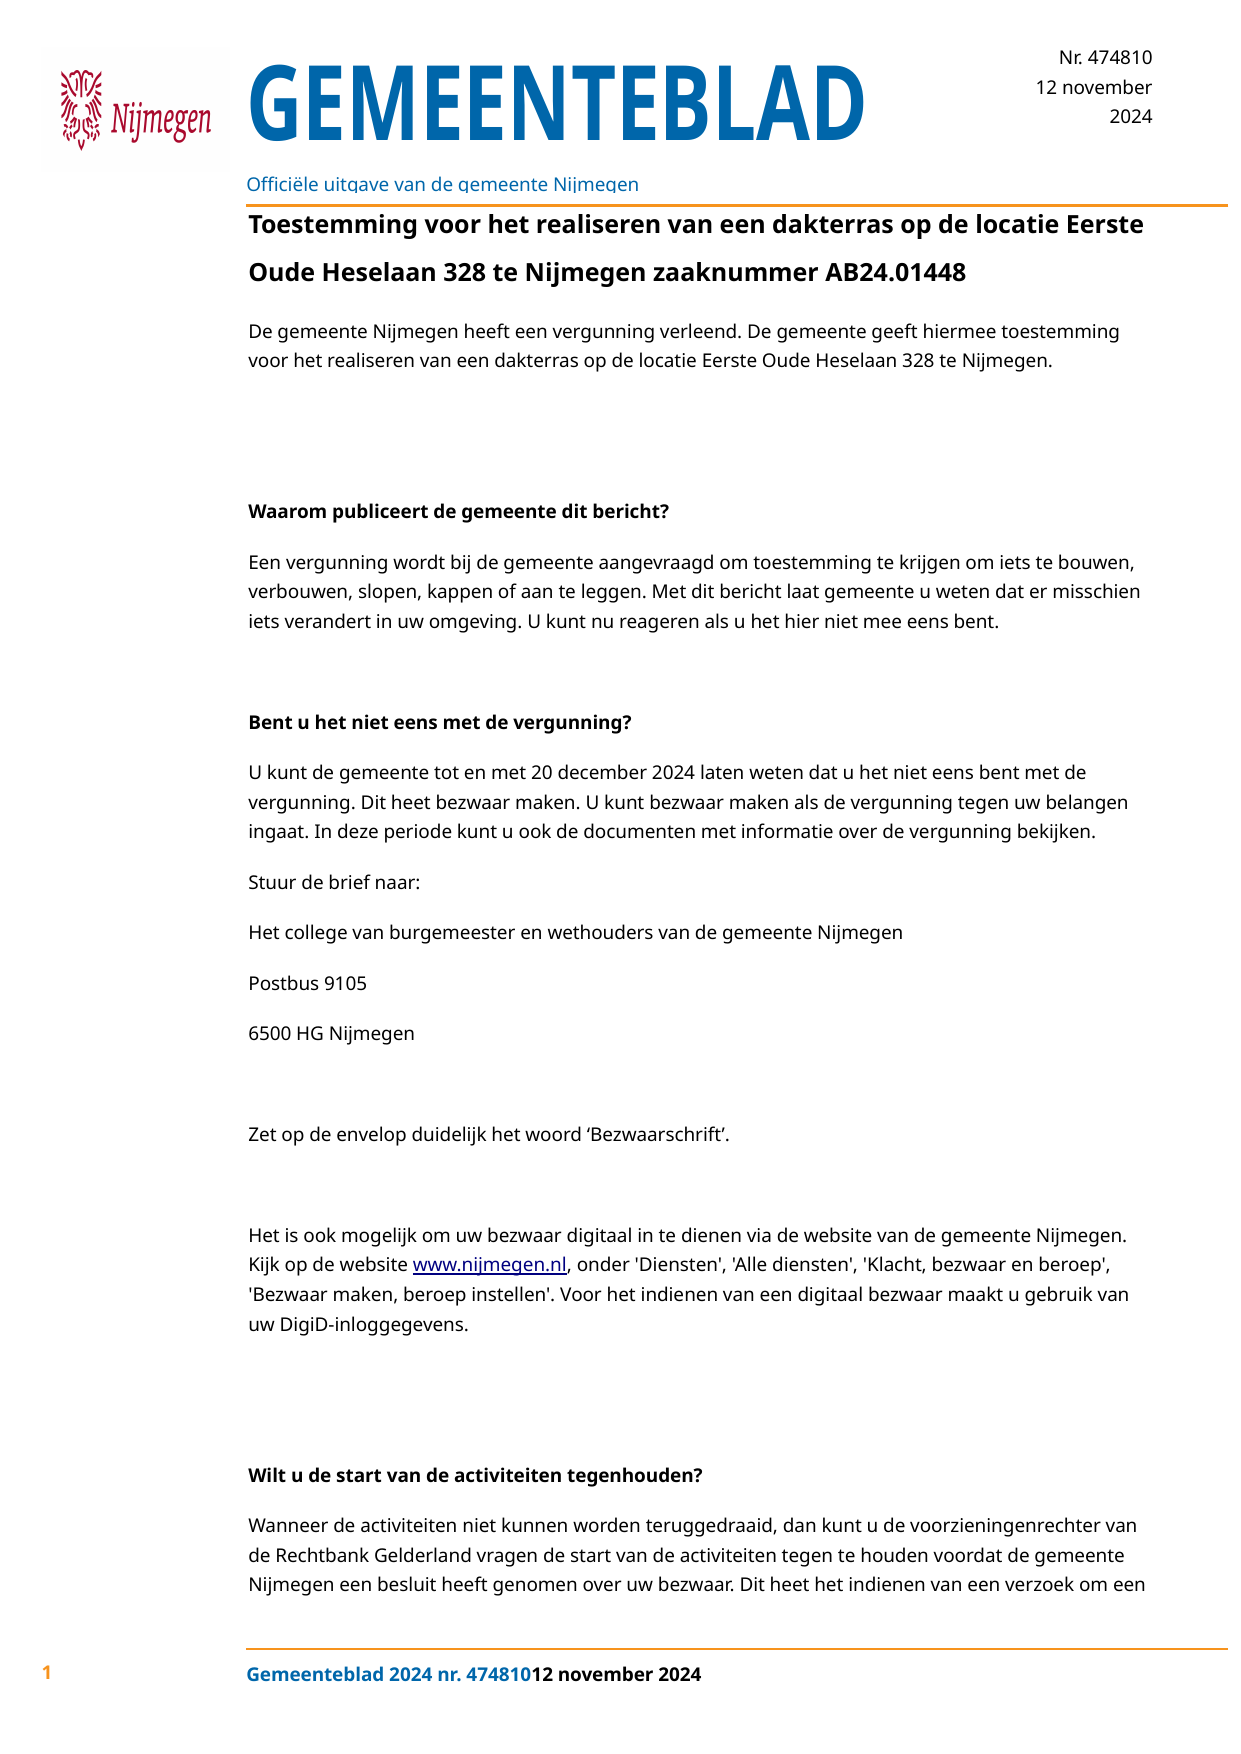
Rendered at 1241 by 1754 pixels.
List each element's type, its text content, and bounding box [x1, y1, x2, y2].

text Een vergunning wordt bij de gemeente aangevraagd om toestemming te krijgen om iets te bouwen, verbouwen, slopen, kappen of aan te leggen. Met dit bericht laat gemeente u weten dat er misschien iets verandert in uw omgeving. U kunt nu reageren als u het hier niet mee eens bent. [248, 549, 1152, 634]
text Stuur de brief naar: [248, 869, 1152, 895]
text Waarom publiceert de gemeente dit bericht? [248, 499, 1152, 524]
text U kunt de gemeente tot en met 20 december 2024 laten weten dat u het niet eens bent met de vergunning. Dit heet bezwaar maken. U kunt bezwaar maken als de vergunning tegen uw belangen ingaat. In deze periode kunt u ook de documenten met informatie over de vergunning bekijken. [248, 759, 1152, 844]
text Wanneer de activiteiten niet kunnen worden teruggedraaid, dan kunt u de voorzieningenrechter van de Rechtbank Gelderland vragen de start van de activiteiten tegen te houden voordat de gemeente Nijmegen een besluit heeft genomen over uw bezwaar. Dit heet het indienen van een verzoek om een [248, 1512, 1152, 1597]
text Wilt u de start van de activiteiten tegenhouden? [248, 1462, 1152, 1488]
text Bent u het niet eens met de vergunning? [248, 709, 1152, 735]
text Zet op de envelop duidelijk het woord ‘Bezwaarschrift’. [248, 1121, 1152, 1147]
text De gemeente Nijmegen heeft een vergunning verleend. De gemeente geeft hiermee toestemming voor het realiseren van een dakterras op de locatie Eerste Oude Heselaan 328 te Nijmegen. [248, 318, 1152, 373]
text Het college van burgemeester en wethouders van de gemeente Nijmegen [248, 919, 1152, 945]
text Het is ook mogelijk om uw bezwaar digitaal in te dienen via de website van de gemeente Nijmegen. Kijk op de website www.nijmegen.nl, onder 'Diensten', 'Alle diensten', 'Klacht, bezwaar en beroep', 'Bezwaar maken, beroep instellen'. Voor het indienen van een digitaal bezwaar maakt u gebruik van uw DigiD-inloggegevens. [248, 1222, 1152, 1337]
picture [41, 47, 231, 172]
text 6500 HG Nijmegen [248, 1020, 1152, 1046]
text Toestemming voor het realiseren van een dakterras op de locatie Eerste Oude Heselaan 328 te Nijmegen zaaknummer AB24.01448 [248, 207, 1152, 288]
text Postbus 9105 [248, 970, 1152, 996]
